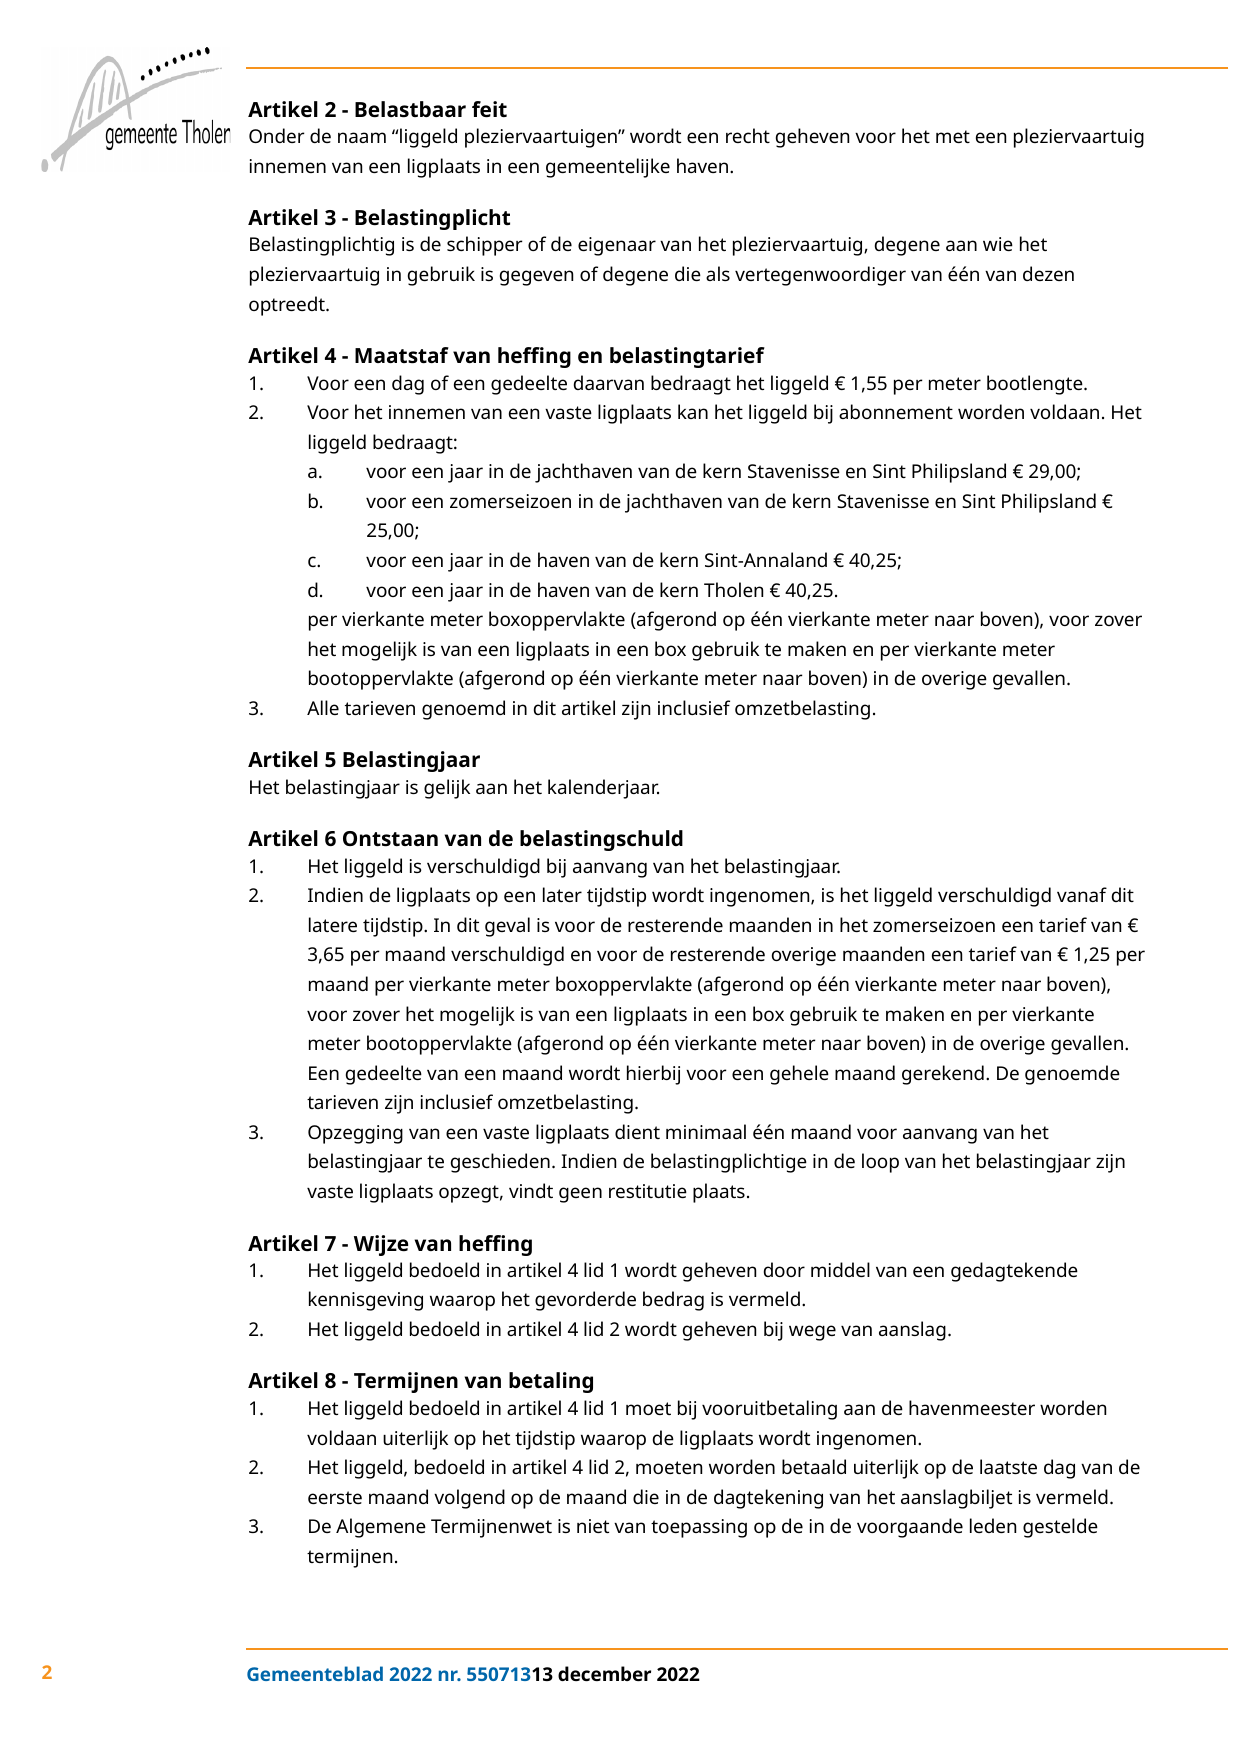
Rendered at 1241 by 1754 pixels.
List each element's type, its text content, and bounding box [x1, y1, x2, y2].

list voor een jaar in de haven van de kern Tholen € 40,25. [307, 577, 1152, 602]
list Voor een dag of een gedeelte daarvan bedraagt het liggeld € 1,55 per meter bootlengte. [248, 370, 1152, 395]
text Artikel 5 Belastingjaar [248, 746, 1152, 774]
text Belastingplichtig is de schipper of de eigenaar van het pleziervaartuig, degene aan wie het pleziervaartuig in gebruik is gegeven of degene die als vertegenwoordiger van één van dezen optreedt. [248, 232, 1152, 317]
picture [41, 47, 231, 172]
text Artikel 4 - Maatstaf van heffing en belastingtarief [248, 341, 1152, 370]
list Het liggeld, bedoeld in artikel 4 lid 2, moeten worden betaald uiterlijk op de laatste dag van de eerste maand volgend op de maand die in de dagtekening van het aanslagbiljet is vermeld. [248, 1454, 1152, 1509]
text Artikel 8 - Termijnen van betaling [248, 1367, 1152, 1395]
list Voor het innemen van een vaste ligplaats kan het liggeld bij abonnement worden voldaan. Het liggeld bedraagt: [248, 399, 1152, 454]
list per vierkante meter boxoppervlakte (afgerond op één vierkante meter naar boven), voor zover het mogelijk is van een ligplaats in een box gebruik te maken en per vierkante meter bootoppervlakte (afgerond op één vierkante meter naar boven) in de overige gevallen. [248, 606, 1152, 691]
text Artikel 7 - Wijze van heffing [248, 1229, 1152, 1257]
list Het liggeld bedoeld in artikel 4 lid 2 wordt geheven bij wege van aanslag. [248, 1316, 1152, 1342]
text Artikel 2 - Belastbaar feit [248, 95, 1152, 123]
list De Algemene Termijnenwet is niet van toepassing op de in de voorgaande leden gestelde termijnen. [248, 1513, 1152, 1569]
list Het liggeld bedoeld in artikel 4 lid 1 wordt geheven door middel van een gedagtekende kennisgeving waarop het gevorderde bedrag is vermeld. [248, 1257, 1152, 1312]
list voor een zomerseizoen in de jachthaven van de kern Stavenisse en Sint Philipsland € 25,00; [307, 488, 1152, 543]
text Artikel 6 Ontstaan van de belastingschuld [248, 824, 1152, 853]
list Alle tarieven genoemd in dit artikel zijn inclusief omzetbelasting. [248, 695, 1152, 721]
list Indien de ligplaats op een later tijdstip wordt ingenomen, is het liggeld verschuldigd vanaf dit latere tijdstip. In dit geval is voor de resterende maanden in het zomerseizoen een tarief van € 3,65 per maand verschuldigd en voor de resterende overige maanden een tarief van € 1,25 per maand per vierkante meter boxoppervlakte (afgerond op één vierkante meter naar boven), voor zover het mogelijk is van een ligplaats in een box gebruik te maken en per vierkante meter bootoppervlakte (afgerond op één vierkante meter naar boven) in de overige gevallen. Een gedeelte van een maand wordt hierbij voor een gehele maand gerekend. De genoemde tarieven zijn inclusief omzetbelasting. [248, 882, 1152, 1115]
list Opzegging van een vaste ligplaats dient minimaal één maand voor aanvang van het belastingjaar te geschieden. Indien de belastingplichtige in de loop van het belastingjaar zijn vaste ligplaats opzegt, vindt geen restitutie plaats. [248, 1119, 1152, 1204]
list voor een jaar in de jachthaven van de kern Stavenisse en Sint Philipsland € 29,00; [307, 458, 1152, 484]
list Het liggeld bedoeld in artikel 4 lid 1 moet bij vooruitbetaling aan de havenmeester worden voldaan uiterlijk op het tijdstip waarop de ligplaats wordt ingenomen. [248, 1395, 1152, 1450]
list voor een jaar in de haven van de kern Sint-Annaland € 40,25; [307, 547, 1152, 573]
list Het liggeld is verschuldigd bij aanvang van het belastingjaar. [248, 853, 1152, 878]
text Het belastingjaar is gelijk aan het kalenderjaar. [248, 774, 1152, 800]
text Artikel 3 - Belastingplicht [248, 203, 1152, 232]
text Onder de naam “liggeld pleziervaartuigen” wordt een recht geheven voor het met een pleziervaartuig innemen van een ligplaats in een gemeentelijke haven. [248, 123, 1152, 178]
